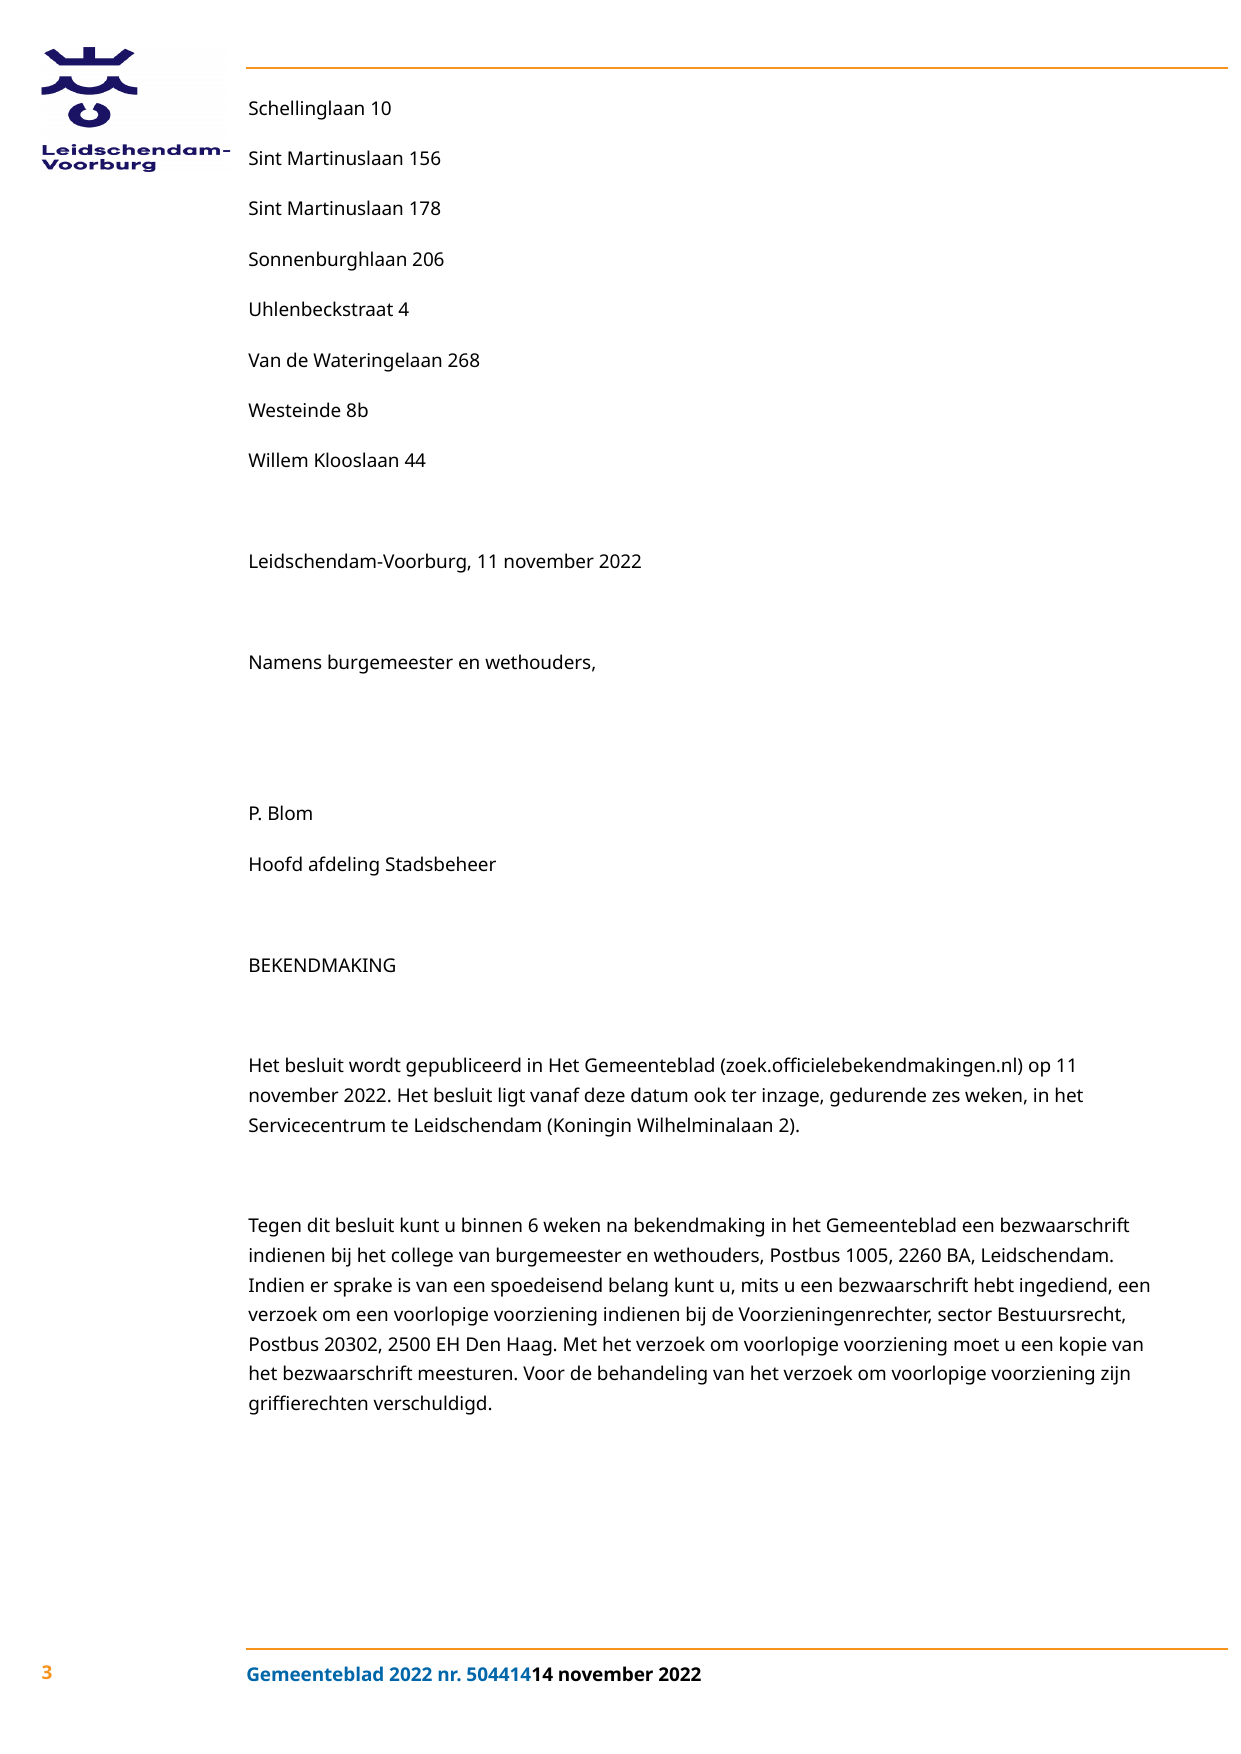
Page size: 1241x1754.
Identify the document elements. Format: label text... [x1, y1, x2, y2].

text Namens burgemeester en wethouders, [248, 649, 1152, 675]
text BEKENDMAKING [248, 952, 1152, 978]
text Het besluit wordt gepubliceerd in Het Gemeenteblad (zoek.officielebekendmakingen.nl) op 11 november 2022. Het besluit ligt vanaf deze datum ook ter inzage, gedurende zes weken, in het Servicecentrum te Leidschendam (Koningin Wilhelminalaan 2). [248, 1053, 1152, 1138]
text Uhlenbeckstraat 4 [248, 296, 1152, 322]
picture [41, 47, 231, 172]
text Willem Klooslaan 44 [248, 448, 1152, 473]
text Sonnenburghlaan 206 [248, 246, 1152, 272]
text Leidschendam-Voorburg, 11 november 2022 [248, 548, 1152, 574]
text Hoofd afdeling Stadsbeheer [248, 851, 1152, 877]
text Westeinde 8b [248, 397, 1152, 423]
text Tegen dit besluit kunt u binnen 6 weken na bekendmaking in het Gemeenteblad een bezwaarschrift indienen bij het college van burgemeester en wethouders, Postbus 1005, 2260 BA, Leidschendam. Indien er sprake is van een spoedeisend belang kunt u, mits u een bezwaarschrift hebt ingediend, een verzoek om een voorlopige voorziening indienen bij de Voorzieningenrechter, sector Bestuursrecht, Postbus 20302, 2500 EH Den Haag. Met het verzoek om voorlopige voorziening moet u een kopie van het bezwaarschrift meesturen. Voor de behandeling van het verzoek om voorlopige voorziening zijn griffierechten verschuldigd. [248, 1213, 1152, 1416]
text Van de Wateringelaan 268 [248, 347, 1152, 373]
text Sint Martinuslaan 178 [248, 196, 1152, 221]
text Sint Martinuslaan 156 [248, 145, 1152, 171]
text Schellinglaan 10 [248, 95, 1152, 121]
text P. Blom [248, 801, 1152, 826]
